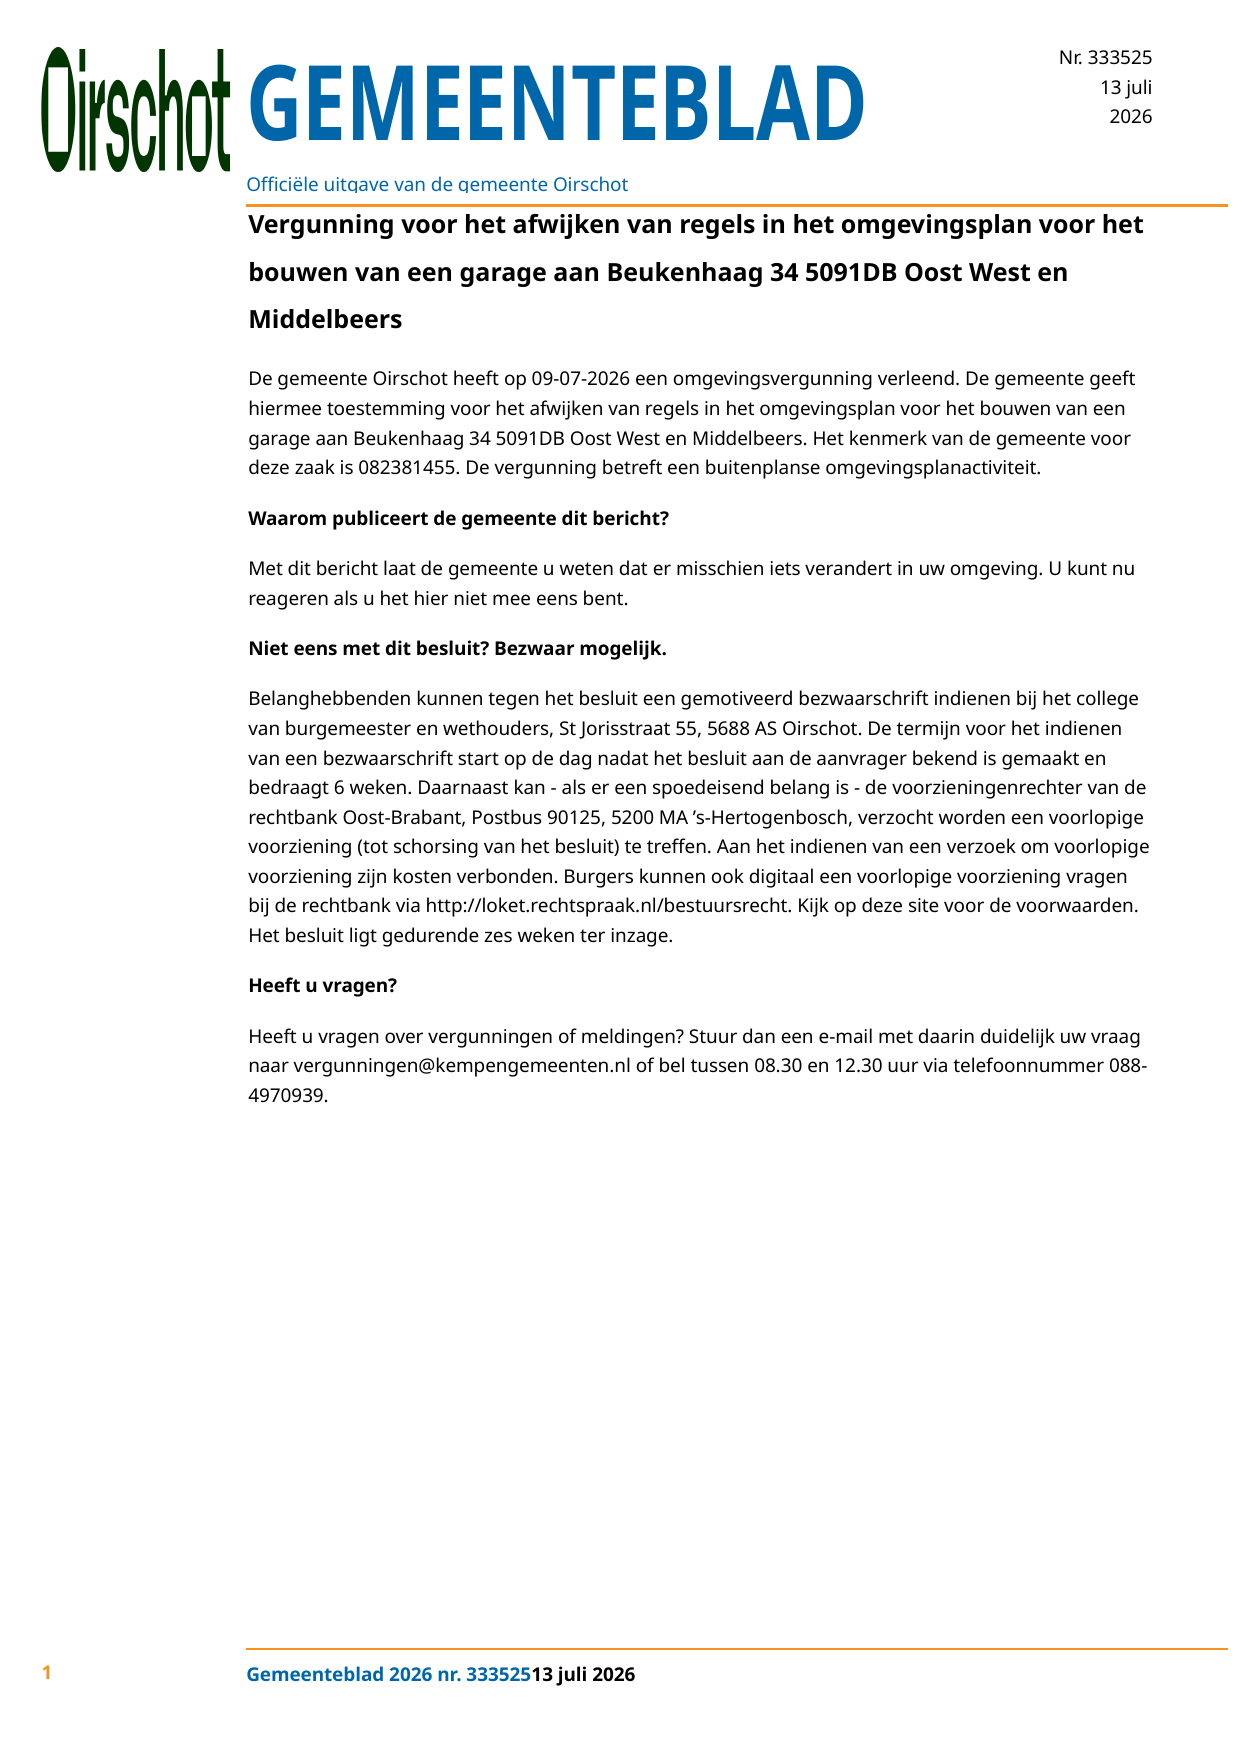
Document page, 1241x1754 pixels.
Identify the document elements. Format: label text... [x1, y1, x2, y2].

text Met dit bericht laat de gemeente u weten dat er misschien iets verandert in uw omgeving. U kunt nu reageren als u het hier niet mee eens bent. [248, 555, 1152, 610]
text Belanghebbenden kunnen tegen het besluit een gemotiveerd bezwaarschrift indienen bij het college van burgemeester en wethouders, St Jorisstraat 55, 5688 AS Oirschot. De termijn voor het indienen van een bezwaarschrift start op de dag nadat het besluit aan de aanvrager bekend is gemaakt en bedraagt 6 weken. Daarnaast kan - als er een spoedeisend belang is - de voorzieningenrechter van de rechtbank Oost-Brabant, Postbus 90125, 5200 MA ’s-Hertogenbosch, verzocht worden een voorlopige voorziening (tot schorsing van het besluit) te treffen. Aan het indienen van een verzoek om voorlopige voorziening zijn kosten verbonden. Burgers kunnen ook digitaal een voorlopige voorziening vragen bij de rechtbank via http://loket.rechtspraak.nl/bestuursrecht. Kijk op deze site voor de voorwaarden. Het besluit ligt gedurende zes weken ter inzage. [248, 686, 1152, 948]
text De gemeente Oirschot heeft op 09-07-2026 een omgevingsvergunning verleend. De gemeente geeft hiermee toestemming voor het afwijken van regels in het omgevingsplan voor het bouwen van een garage aan Beukenhaag 34 5091DB Oost West en Middelbeers. Het kenmerk van de gemeente voor deze zaak is 082381455. De vergunning betreft een buitenplanse omgevingsplanactiviteit. [248, 366, 1152, 480]
text Heeft u vragen over vergunningen of meldingen? Stuur dan een e-mail met daarin duidelijk uw vraag naar vergunningen@kempengemeenten.nl of bel tussen 08.30 en 12.30 uur via telefoonnummer 088-4970939. [248, 1023, 1152, 1108]
text Heeft u vragen? [248, 973, 1152, 998]
picture [41, 47, 231, 172]
text Waarom publiceert de gemeente dit bericht? [248, 505, 1152, 530]
text Niet eens met dit besluit? Bezwaar mogelijk. [248, 635, 1152, 661]
text Vergunning voor het afwijken van regels in het omgevingsplan voor het bouwen van een garage aan Beukenhaag 34 5091DB Oost West en Middelbeers [248, 207, 1152, 336]
